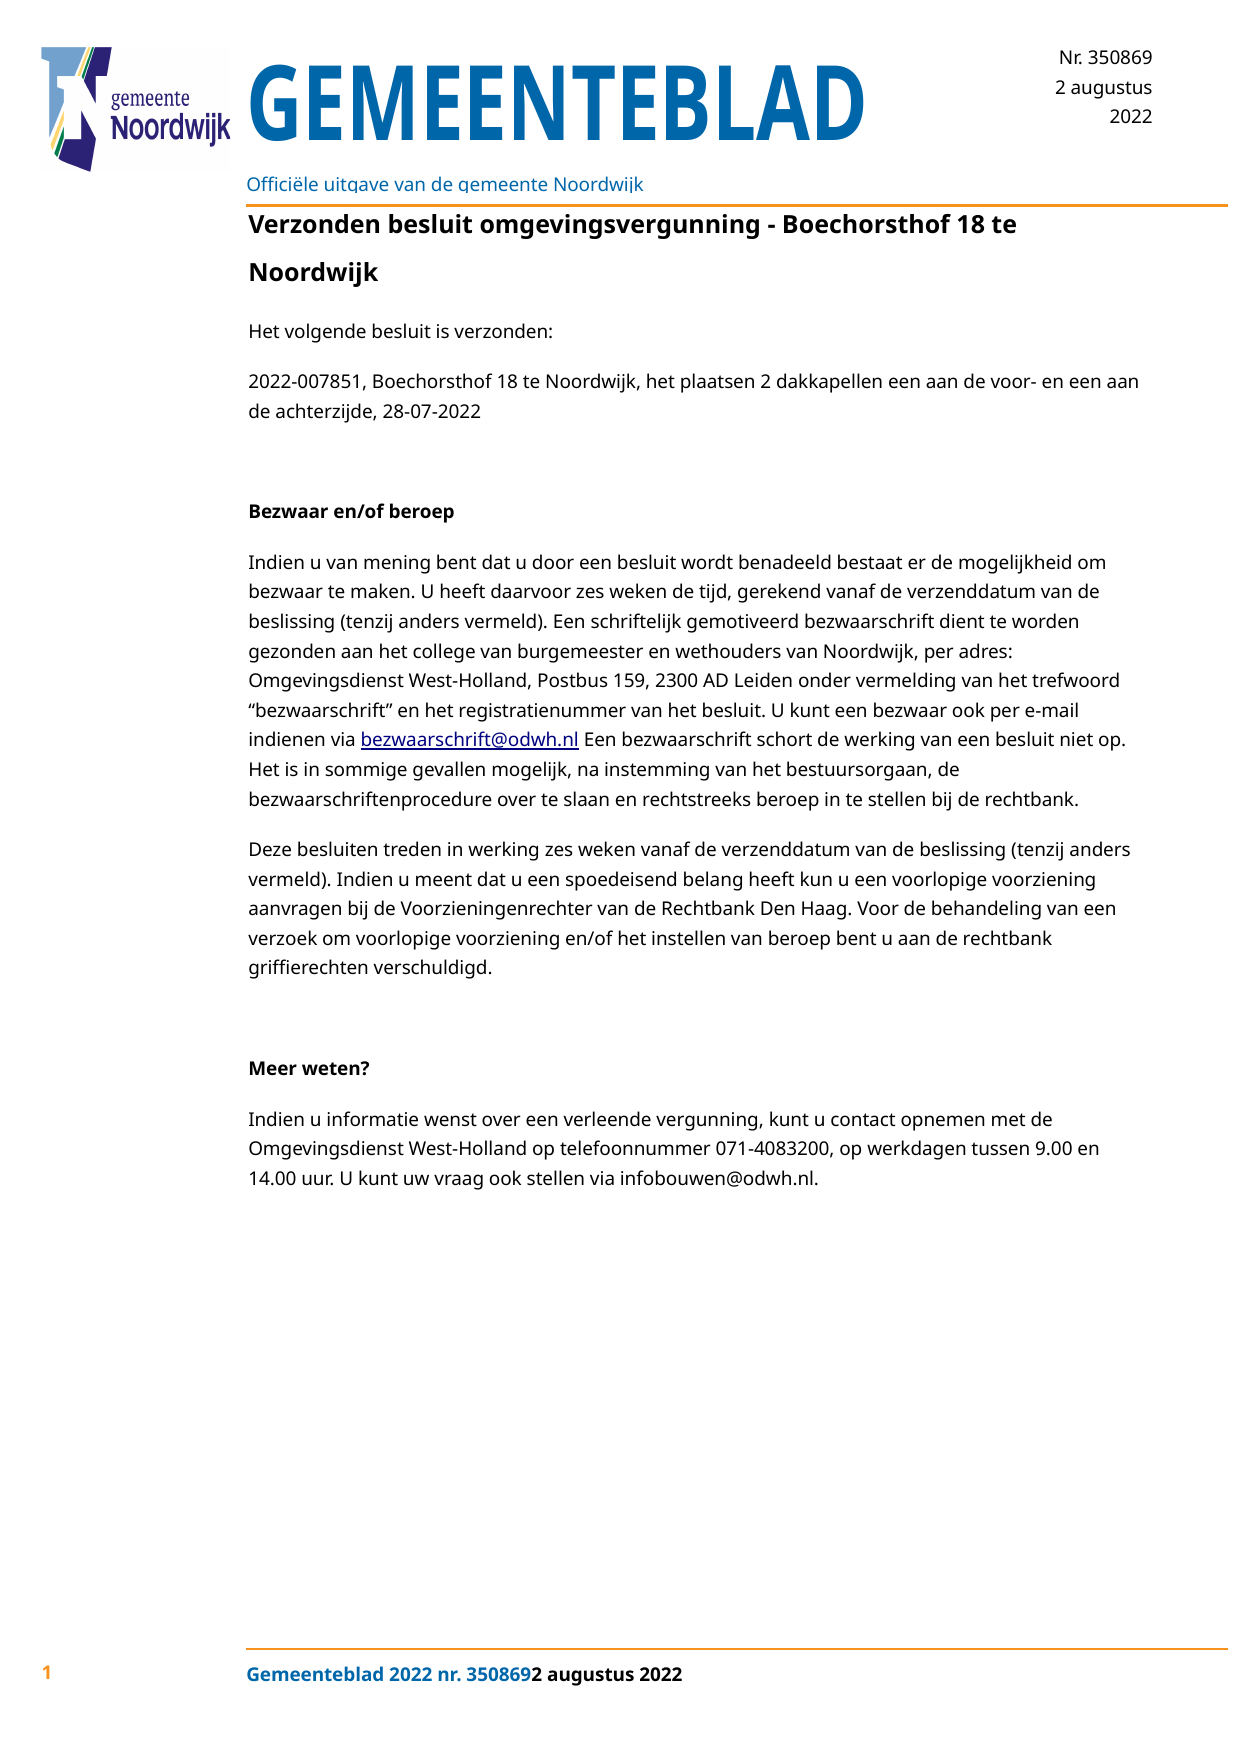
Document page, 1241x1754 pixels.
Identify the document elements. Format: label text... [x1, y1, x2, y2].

text Meer weten? [248, 1055, 1152, 1081]
text Het volgende besluit is verzonden: [248, 318, 1152, 344]
text Bezwaar en/of beroep [248, 499, 1152, 524]
text Indien u informatie wenst over een verleende vergunning, kunt u contact opnemen met de Omgevingsdienst West-Holland op telefoonnummer 071-4083200, op werkdagen tussen 9.00 en 14.00 uur. U kunt uw vraag ook stellen via infobouwen@odwh.nl. [248, 1106, 1152, 1191]
text Deze besluiten treden in werking zes weken vanaf de verzenddatum van de beslissing (tenzij anders vermeld). Indien u meent dat u een spoedeisend belang heeft kun u een voorlopige voorziening aanvragen bij de Voorzieningenrechter van de Rechtbank Den Haag. Voor de behandeling van een verzoek om voorlopige voorziening en/of het instellen van beroep bent u aan de rechtbank griffierechten verschuldigd. [248, 836, 1152, 980]
text 2022-007851, Boechorsthof 18 te Noordwijk, het plaatsen 2 dakkapellen een aan de voor- en een aan de achterzijde, 28-07-2022 [248, 368, 1152, 424]
text Indien u van mening bent dat u door een besluit wordt benadeeld bestaat er de mogelijkheid om bezwaar te maken. U heeft daarvoor zes weken de tijd, gerekend vanaf de verzenddatum van de beslissing (tenzij anders vermeld). Een schriftelijk gemotiveerd bezwaarschrift dient te worden gezonden aan het college van burgemeester en wethouders van Noordwijk, per adres: Omgevingsdienst West-Holland, Postbus 159, 2300 AD Leiden onder vermelding van het trefwoord “bezwaarschrift” en het registratienummer van het besluit. U kunt een bezwaar ook per e-mail indienen via bezwaarschrift@odwh.nl Een bezwaarschrift schort de werking van een besluit niet op. Het is in sommige gevallen mogelijk, na instemming van het bestuursorgaan, de bezwaarschriftenprocedure over te slaan en rechtstreeks beroep in te stellen bij de rechtbank. [248, 549, 1152, 812]
text Verzonden besluit omgevingsvergunning - Boechorsthof 18 te Noordwijk [248, 207, 1152, 288]
picture [41, 47, 231, 172]
